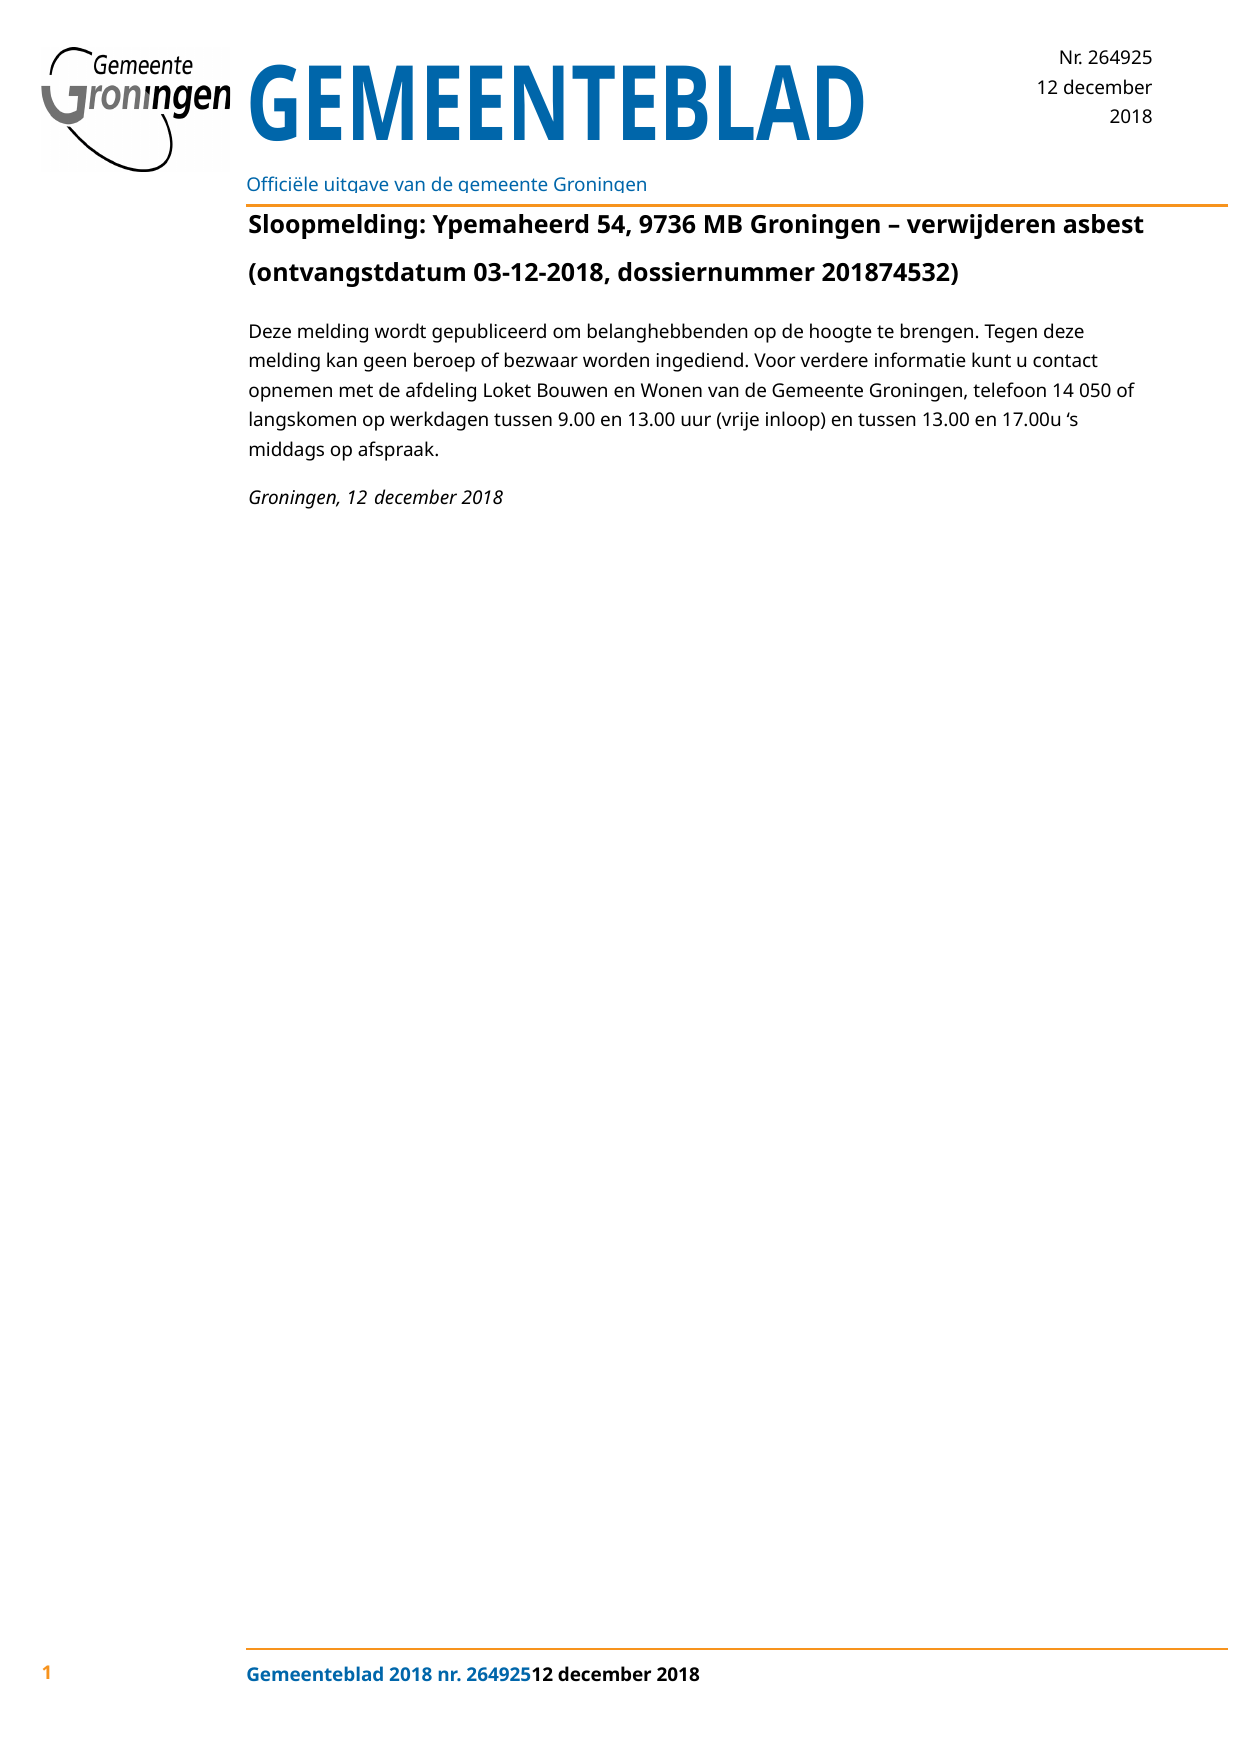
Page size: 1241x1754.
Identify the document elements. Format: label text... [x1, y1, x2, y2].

text Deze melding wordt gepubliceerd om belanghebbenden op de hoogte te brengen. Tegen deze melding kan geen beroep of bezwaar worden ingediend. Voor verdere informatie kunt u contact opnemen met de afdeling Loket Bouwen en Wonen van de Gemeente Groningen, telefoon 14 050 of langskomen op werkdagen tussen 9.00 en 13.00 uur (vrije inloop) en tussen 13.00 en 17.00u ‘s middags op afspraak. [248, 318, 1152, 462]
text Groningen, 12 december 2018 [248, 484, 1152, 510]
picture [41, 47, 231, 172]
text Sloopmelding: Ypemaheerd 54, 9736 MB Groningen – verwijderen asbest (ontvangstdatum 03-12-2018, dossiernummer 201874532) [248, 207, 1152, 288]
